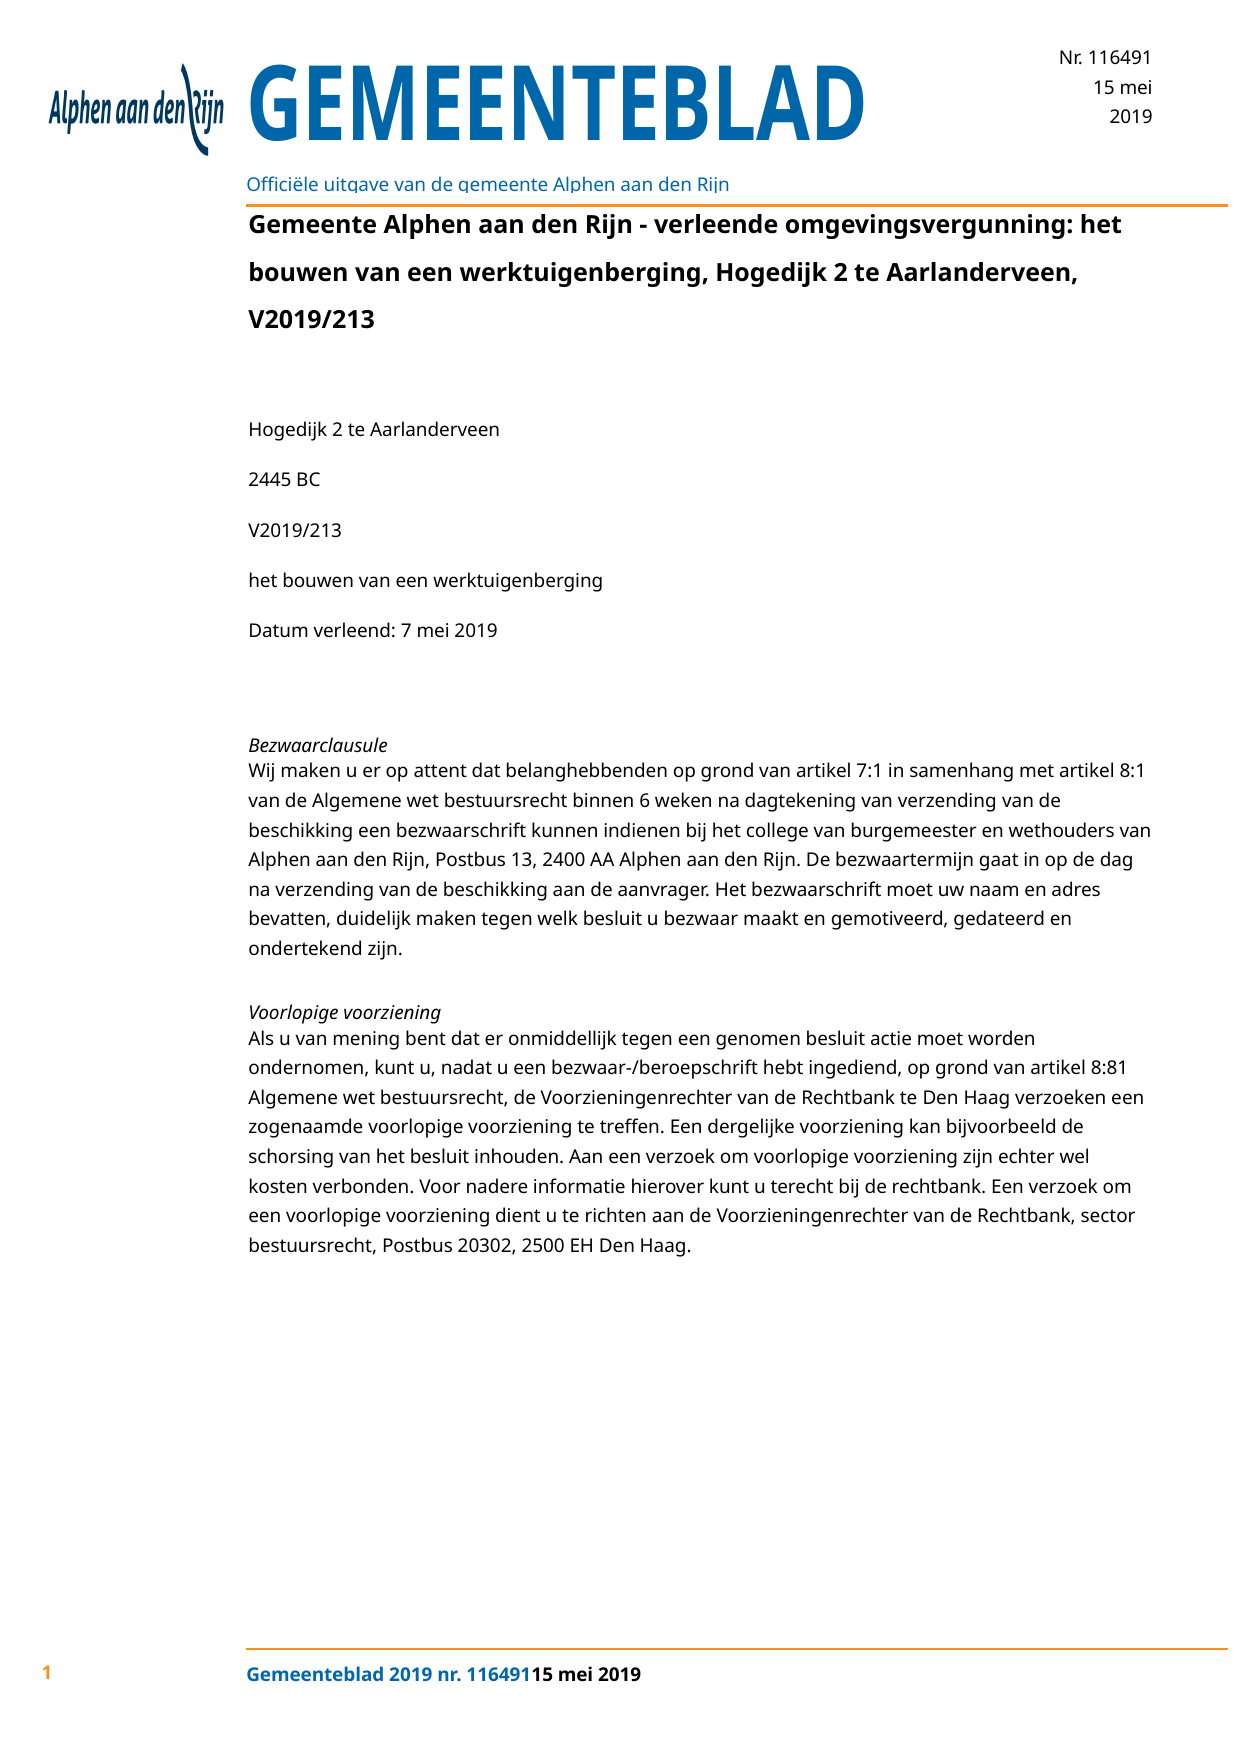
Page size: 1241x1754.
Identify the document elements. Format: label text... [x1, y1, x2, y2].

picture [41, 47, 231, 172]
text 2445 BC [248, 466, 1152, 492]
text Als u van mening bent dat er onmiddellijk tegen een genomen besluit actie moet worden ondernomen, kunt u, nadat u een bezwaar-/beroepschrift hebt ingediend, op grond van artikel 8:81 Algemene wet bestuursrecht, de Voorzieningenrechter van de Rechtbank te Den Haag verzoeken een zogenaamde voorlopige voorziening te treffen. Een dergelijke voorziening kan bijvoorbeeld de schorsing van het besluit inhouden. Aan een verzoek om voorlopige voorziening zijn echter wel kosten verbonden. Voor nadere informatie hierover kunt u terecht bij de rechtbank. Een verzoek om een voorlopige voorziening dient u te richten aan de Voorzieningenrechter van de Rechtbank, sector bestuursrecht, Postbus 20302, 2500 EH Den Haag. [248, 1025, 1152, 1258]
text V2019/213 [248, 517, 1152, 542]
text Hogedijk 2 te Aarlanderveen [248, 416, 1152, 442]
text Wij maken u er op attent dat belanghebbenden op grond van artikel 7:1 in samenhang met artikel 8:1 van de Algemene wet bestuursrecht binnen 6 weken na dagtekening van verzending van de beschikking een bezwaarschrift kunnen indienen bij het college van burgemeester en wethouders van Alphen aan den Rijn, Postbus 13, 2400 AA Alphen aan den Rijn. De bezwaartermijn gaat in op de dag na verzending van de beschikking aan de aanvrager. Het bezwaarschrift moet uw naam en adres bevatten, duidelijk maken tegen welk besluit u bezwaar maakt en gemotiveerd, gedateerd en ondertekend zijn. [248, 758, 1152, 961]
text Bezwaarclausule [248, 732, 1152, 758]
text Datum verleend: 7 mei 2019 [248, 618, 1152, 643]
text Voorlopige voorziening [248, 999, 1152, 1025]
text het bouwen van een werktuigenberging [248, 567, 1152, 593]
text Gemeente Alphen aan den Rijn - verleende omgevingsvergunning: het bouwen van een werktuigenberging, Hogedijk 2 te Aarlanderveen, V2019/213 [248, 207, 1152, 336]
